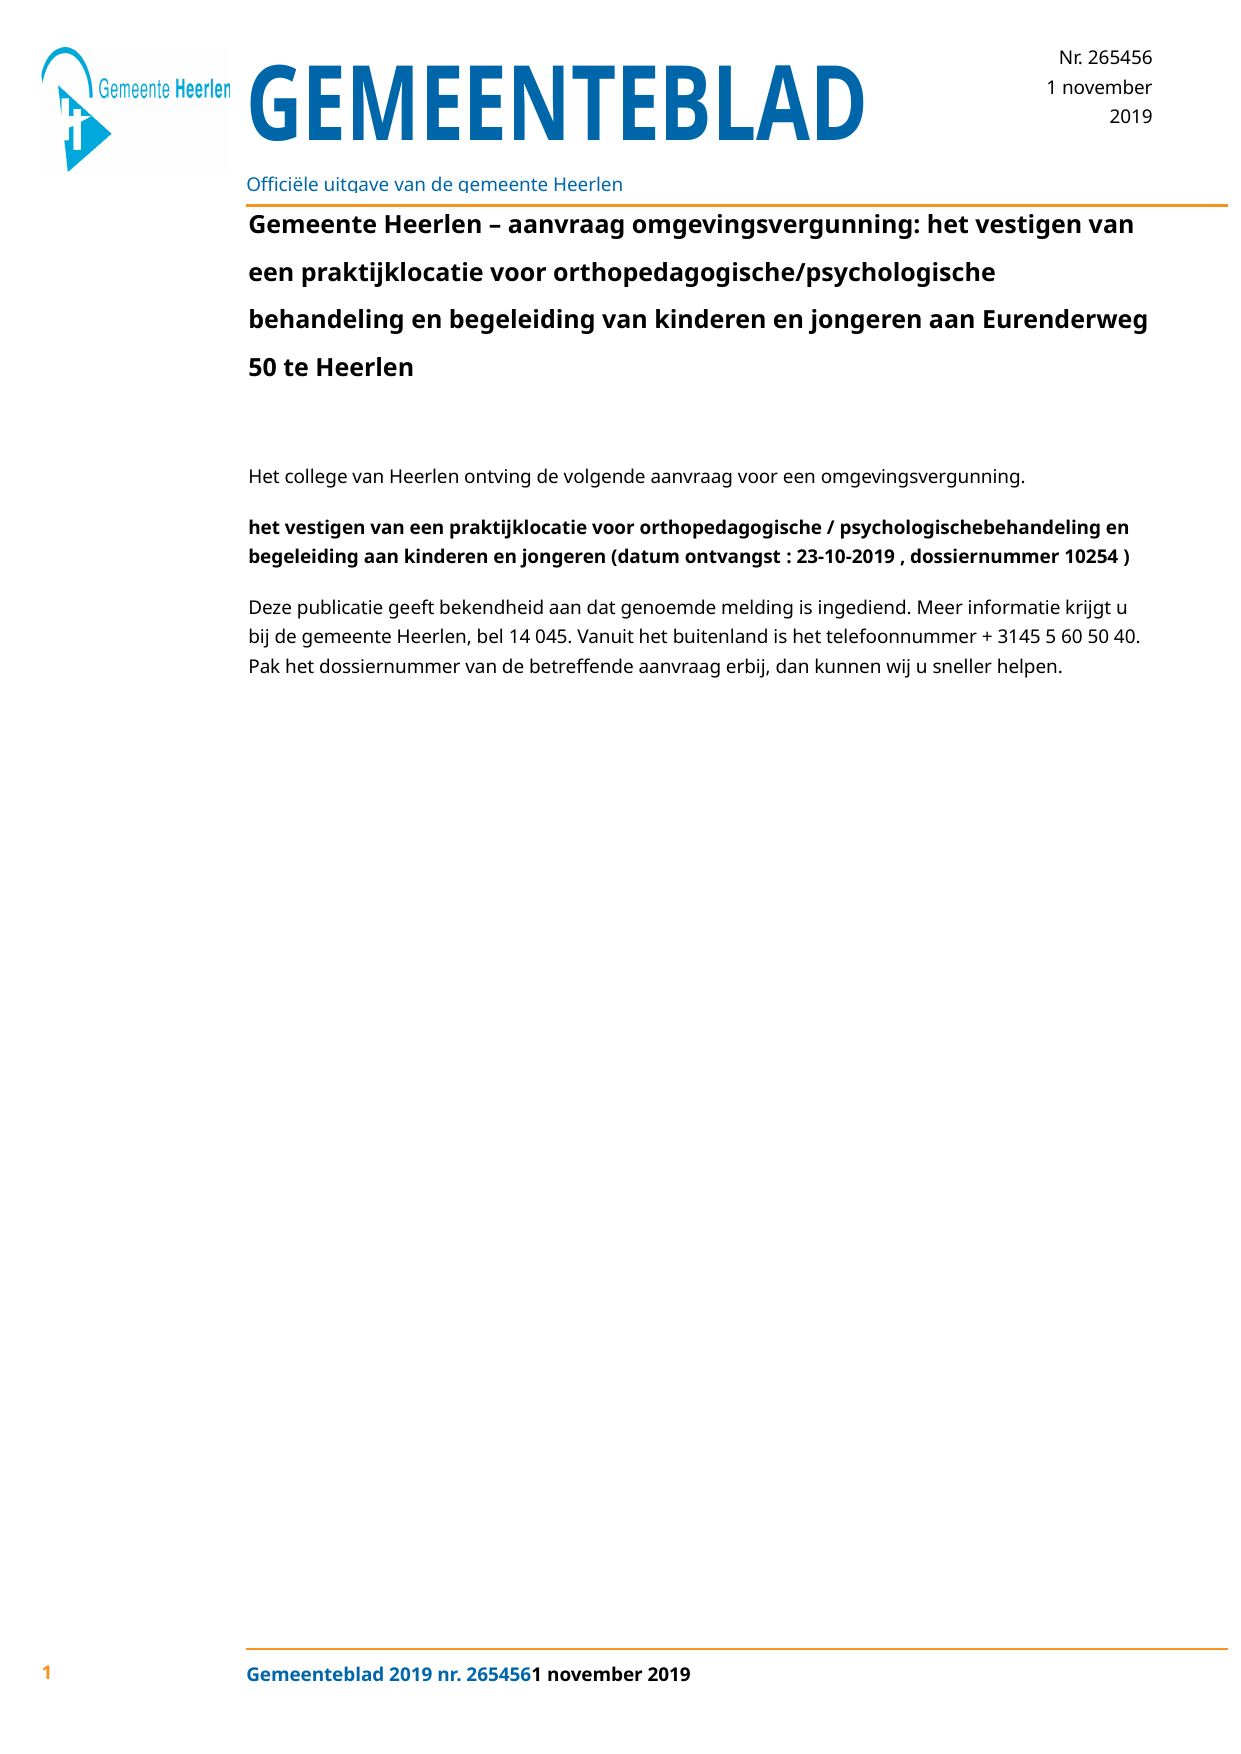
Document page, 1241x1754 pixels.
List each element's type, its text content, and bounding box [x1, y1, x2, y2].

picture [41, 47, 231, 172]
text het vestigen van een praktijklocatie voor orthopedagogische / psychologischebehandeling en begeleiding aan kinderen en jongeren (datum ontvangst : 23-10-2019 , dossiernummer 10254 ) [248, 514, 1152, 569]
picture [41, 47, 59, 70]
text Deze publicatie geeft bekendheid aan dat genoemde melding is ingediend. Meer informatie krijgt u bij de gemeente Heerlen, bel 14 045. Vanuit het buitenland is het telefoonnummer + 3145 5 60 50 40. Pak het dossiernummer van de betreffende aanvraag erbij, dan kunnen wij u sneller helpen. [248, 594, 1152, 679]
text Het college van Heerlen ontving de volgende aanvraag voor een omgevingsvergunning. [248, 463, 1152, 489]
text Gemeente Heerlen – aanvraag omgevingsvergunning: het vestigen van een praktijklocatie voor orthopedagogische/psychologische behandeling en begeleiding van kinderen en jongeren aan Eurenderweg 50 te Heerlen [248, 207, 1152, 384]
